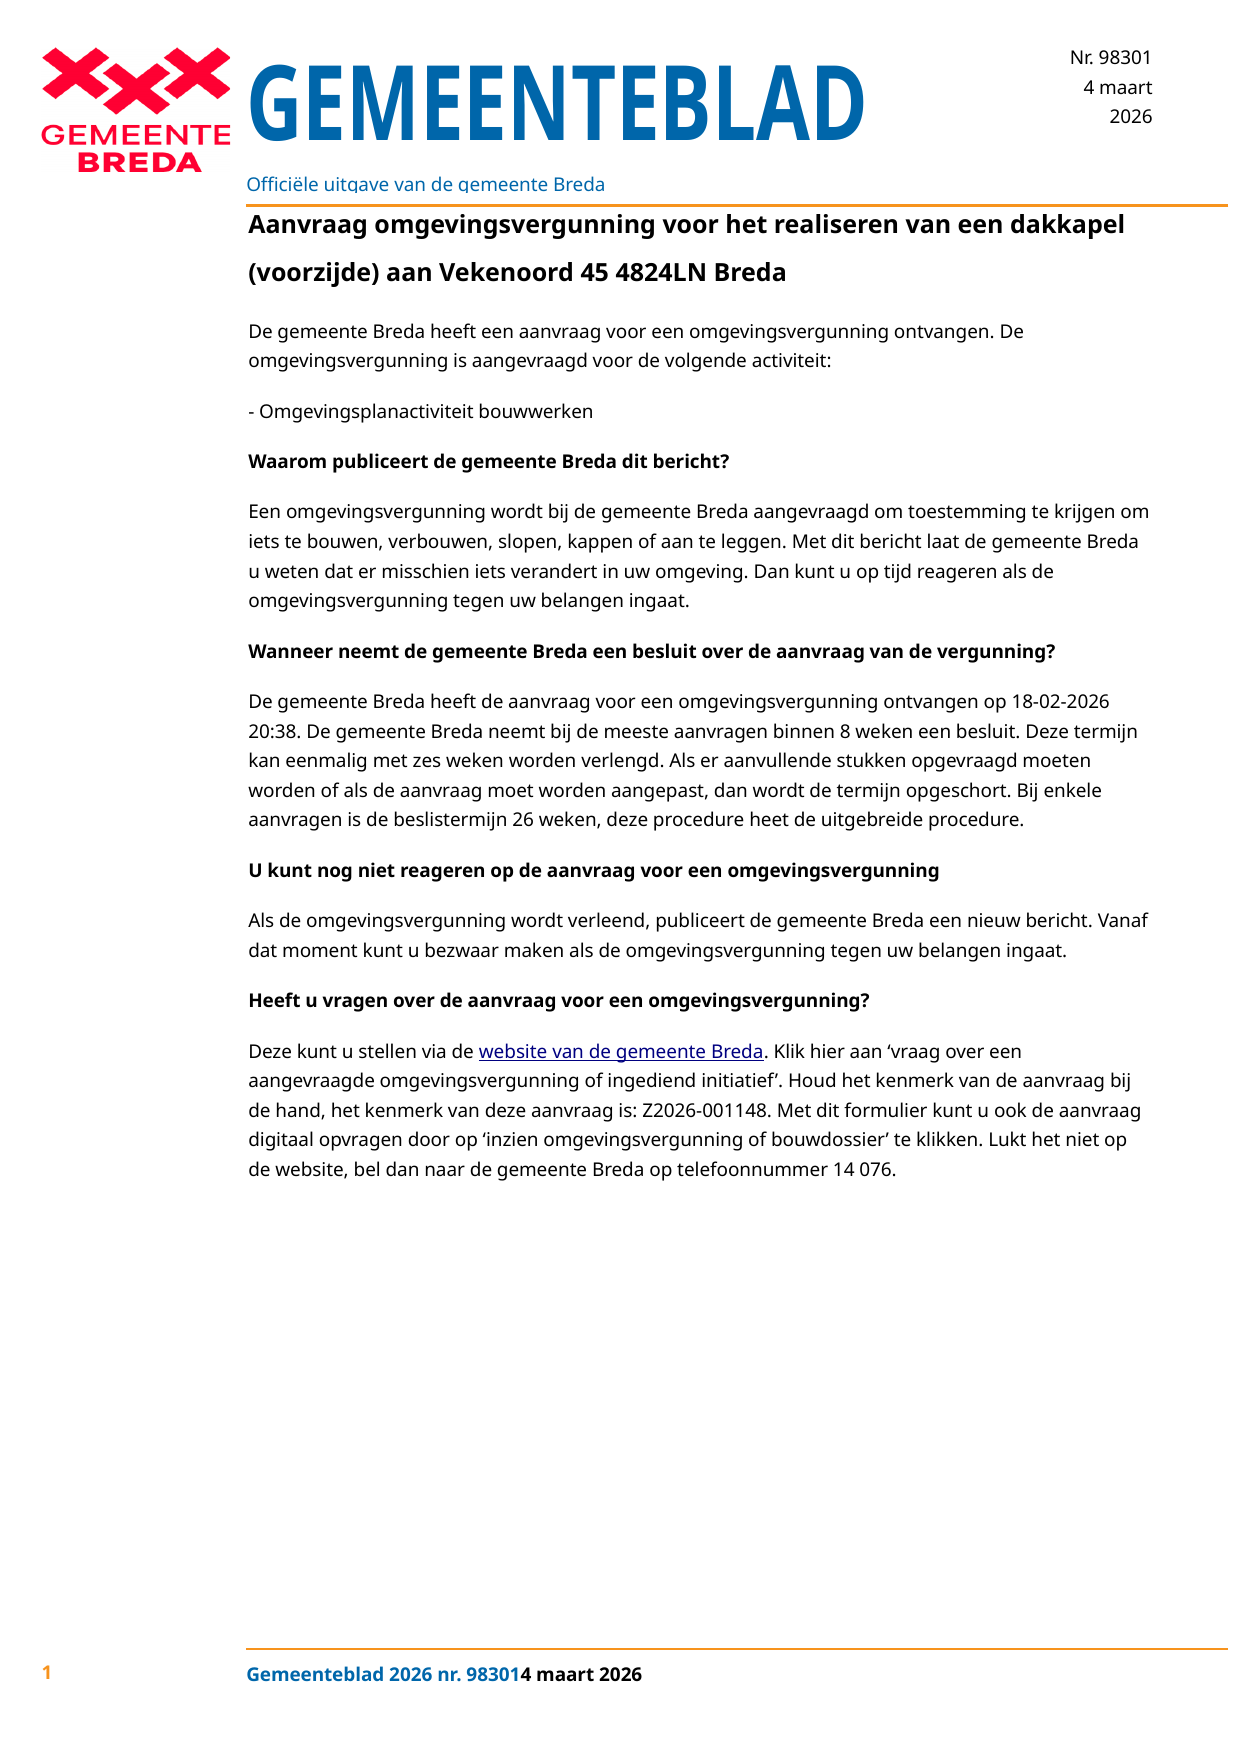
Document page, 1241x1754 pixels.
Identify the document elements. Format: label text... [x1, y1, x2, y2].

picture [41, 47, 231, 172]
text Als de omgevingsvergunning wordt verleend, publiceert de gemeente Breda een nieuw bericht. Vanaf dat moment kunt u bezwaar maken als de omgevingsvergunning tegen uw belangen ingaat. [248, 907, 1152, 963]
text De gemeente Breda heeft de aanvraag voor een omgevingsvergunning ontvangen op 18-02-2026 20:38. De gemeente Breda neemt bij de meeste aanvragen binnen 8 weken een besluit. Deze termijn kan eenmalig met zes weken worden verlengd. Als er aanvullende stukken opgevraagd moeten worden of als de aanvraag moet worden aangepast, dan wordt de termijn opgeschort. Bij enkele aanvragen is de beslistermijn 26 weken, deze procedure heet de uitgebreide procedure. [248, 688, 1152, 832]
text De gemeente Breda heeft een aanvraag voor een omgevingsvergunning ontvangen. De omgevingsvergunning is aangevraagd voor de volgende activiteit: [248, 318, 1152, 373]
text Een omgevingsvergunning wordt bij de gemeente Breda aangevraagd om toestemming te krijgen om iets te bouwen, verbouwen, slopen, kappen of aan te leggen. Met dit bericht laat de gemeente Breda u weten dat er misschien iets verandert in uw omgeving. Dan kunt u op tijd reageren als de omgevingsvergunning tegen uw belangen ingaat. [248, 499, 1152, 613]
text Waarom publiceert de gemeente Breda dit bericht? [248, 448, 1152, 474]
text - Omgevingsplanactiviteit bouwwerken [248, 398, 1152, 424]
text Deze kunt u stellen via de website van de gemeente Breda. Klik hier aan ‘vraag over een aangevraagde omgevingsvergunning of ingediend initiatief’. Houd het kenmerk van de aanvraag bij de hand, het kenmerk van deze aanvraag is: Z2026-001148. Met dit formulier kunt u ook de aanvraag digitaal opvragen door op ‘inzien omgevingsvergunning of bouwdossier’ te klikken. Lukt het niet op de website, bel dan naar de gemeente Breda op telefoonnummer 14 076. [248, 1038, 1152, 1182]
text Wanneer neemt de gemeente Breda een besluit over de aanvraag van de vergunning? [248, 638, 1152, 664]
text Heeft u vragen over de aanvraag voor een omgevingsvergunning? [248, 987, 1152, 1013]
text U kunt nog niet reageren op de aanvraag voor een omgevingsvergunning [248, 857, 1152, 883]
text Aanvraag omgevingsvergunning voor het realiseren van een dakkapel (voorzijde) aan Vekenoord 45 4824LN Breda [248, 207, 1152, 288]
